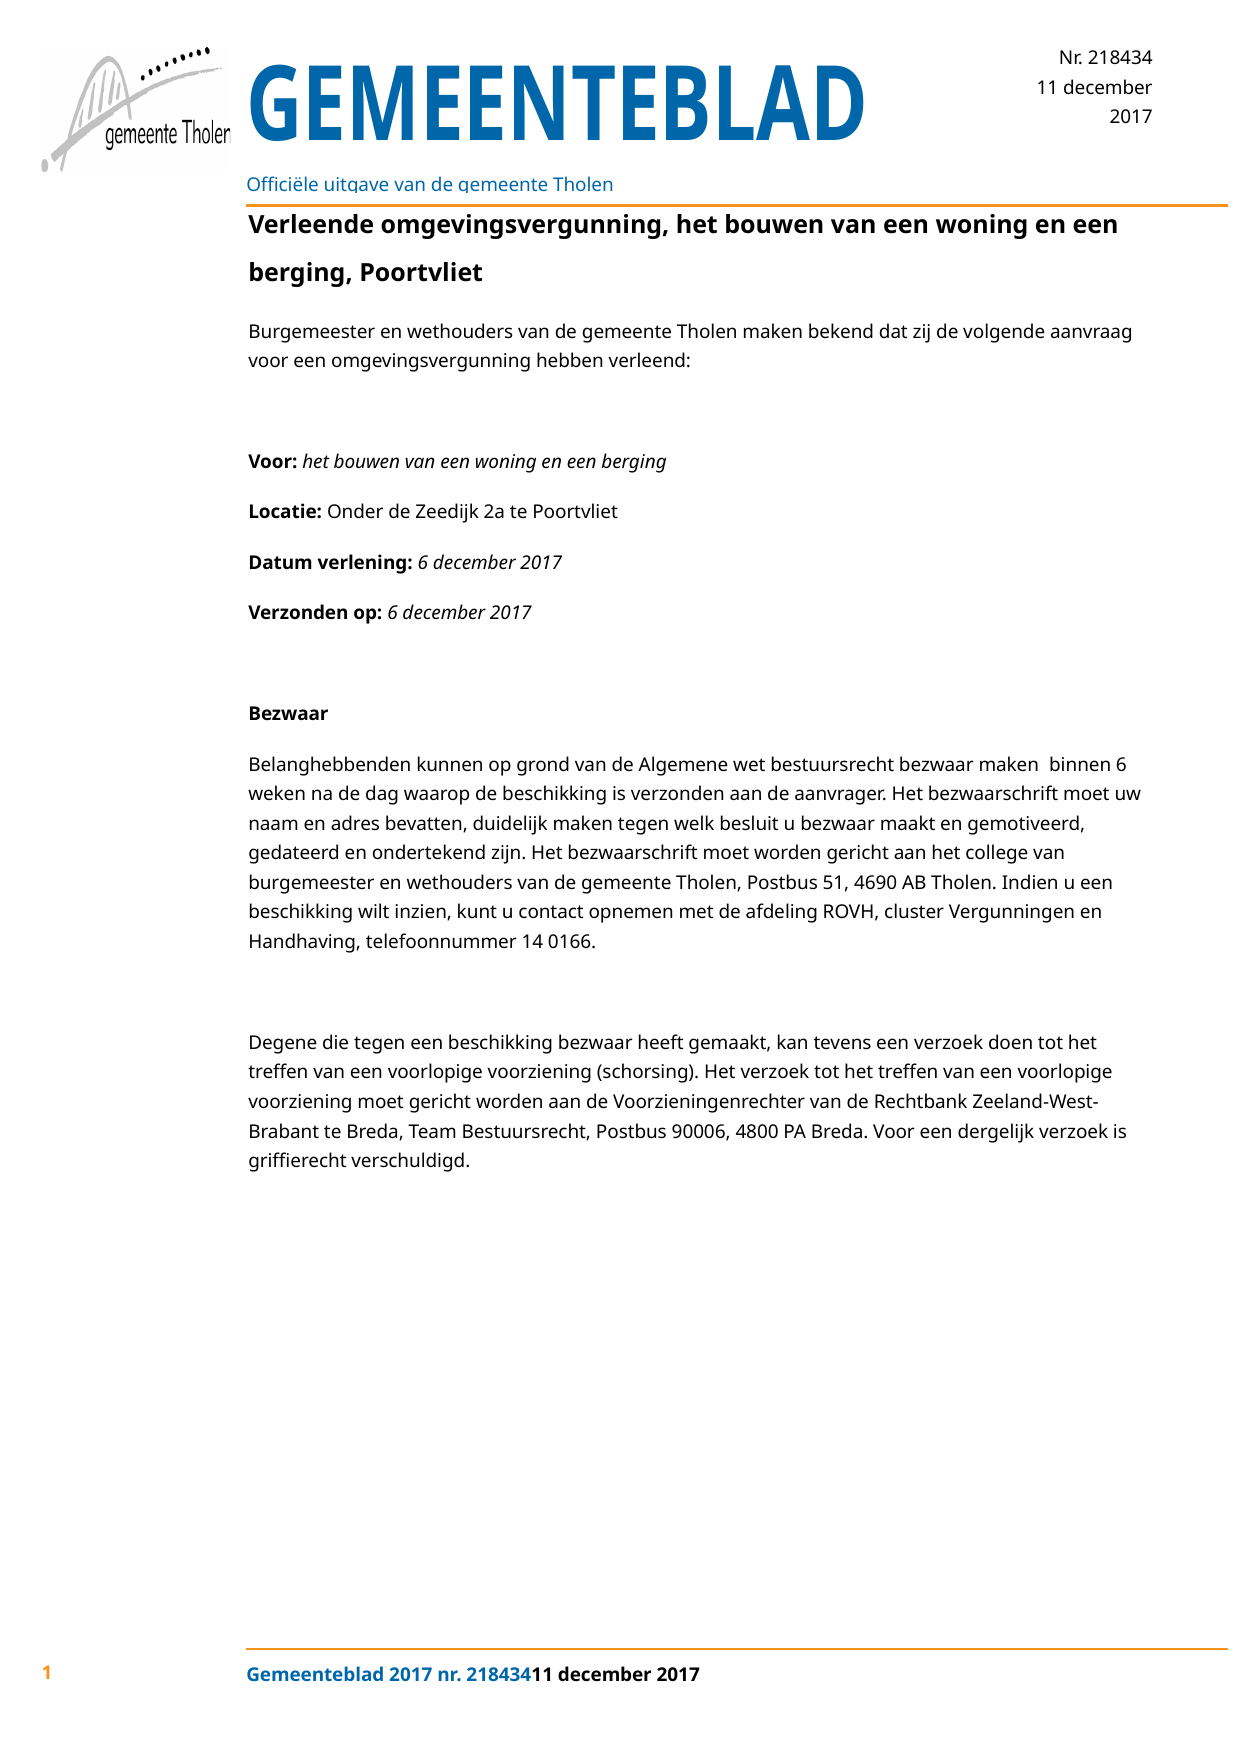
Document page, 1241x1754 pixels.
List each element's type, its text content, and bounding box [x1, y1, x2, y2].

text Degene die tegen een beschikking bezwaar heeft gemaakt, kan tevens een verzoek doen tot het treffen van een voorlopige voorziening (schorsing). Het verzoek tot het treffen van een voorlopige voorziening moet gericht worden aan de Voorzieningenrechter van de Rechtbank Zeeland-West-Brabant te Breda, Team Bestuursrecht, Postbus 90006, 4800 PA Breda. Voor een dergelijk verzoek is griffierecht verschuldigd. [248, 1029, 1152, 1173]
text Voor: het bouwen van een woning en een berging [248, 448, 1152, 474]
text Belanghebbenden kunnen op grond van de Algemene wet bestuursrecht bezwaar maken binnen 6 weken na de dag waarop de beschikking is verzonden aan de aanvrager. Het bezwaarschrift moet uw naam en adres bevatten, duidelijk maken tegen welk besluit u bezwaar maakt en gemotiveerd, gedateerd en ondertekend zijn. Het bezwaarschrift moet worden gericht aan het college van burgemeester en wethouders van de gemeente Tholen, Postbus 51, 4690 AB Tholen. Indien u een beschikking wilt inzien, kunt u contact opnemen met de afdeling ROVH, cluster Vergunningen en Handhaving, telefoonnummer 14 0166. [248, 751, 1152, 954]
text Datum verlening: 6 december 2017 [248, 549, 1152, 575]
text Bezwaar [248, 700, 1152, 726]
text Verleende omgevingsvergunning, het bouwen van een woning en een berging, Poortvliet [248, 207, 1152, 288]
text Burgemeester en wethouders van de gemeente Tholen maken bekend dat zij de volgende aanvraag voor een omgevingsvergunning hebben verleend: [248, 318, 1152, 373]
picture [41, 47, 231, 172]
text Verzonden op: 6 december 2017 [248, 599, 1152, 625]
text Locatie: Onder de Zeedijk 2a te Poortvliet [248, 499, 1152, 524]
